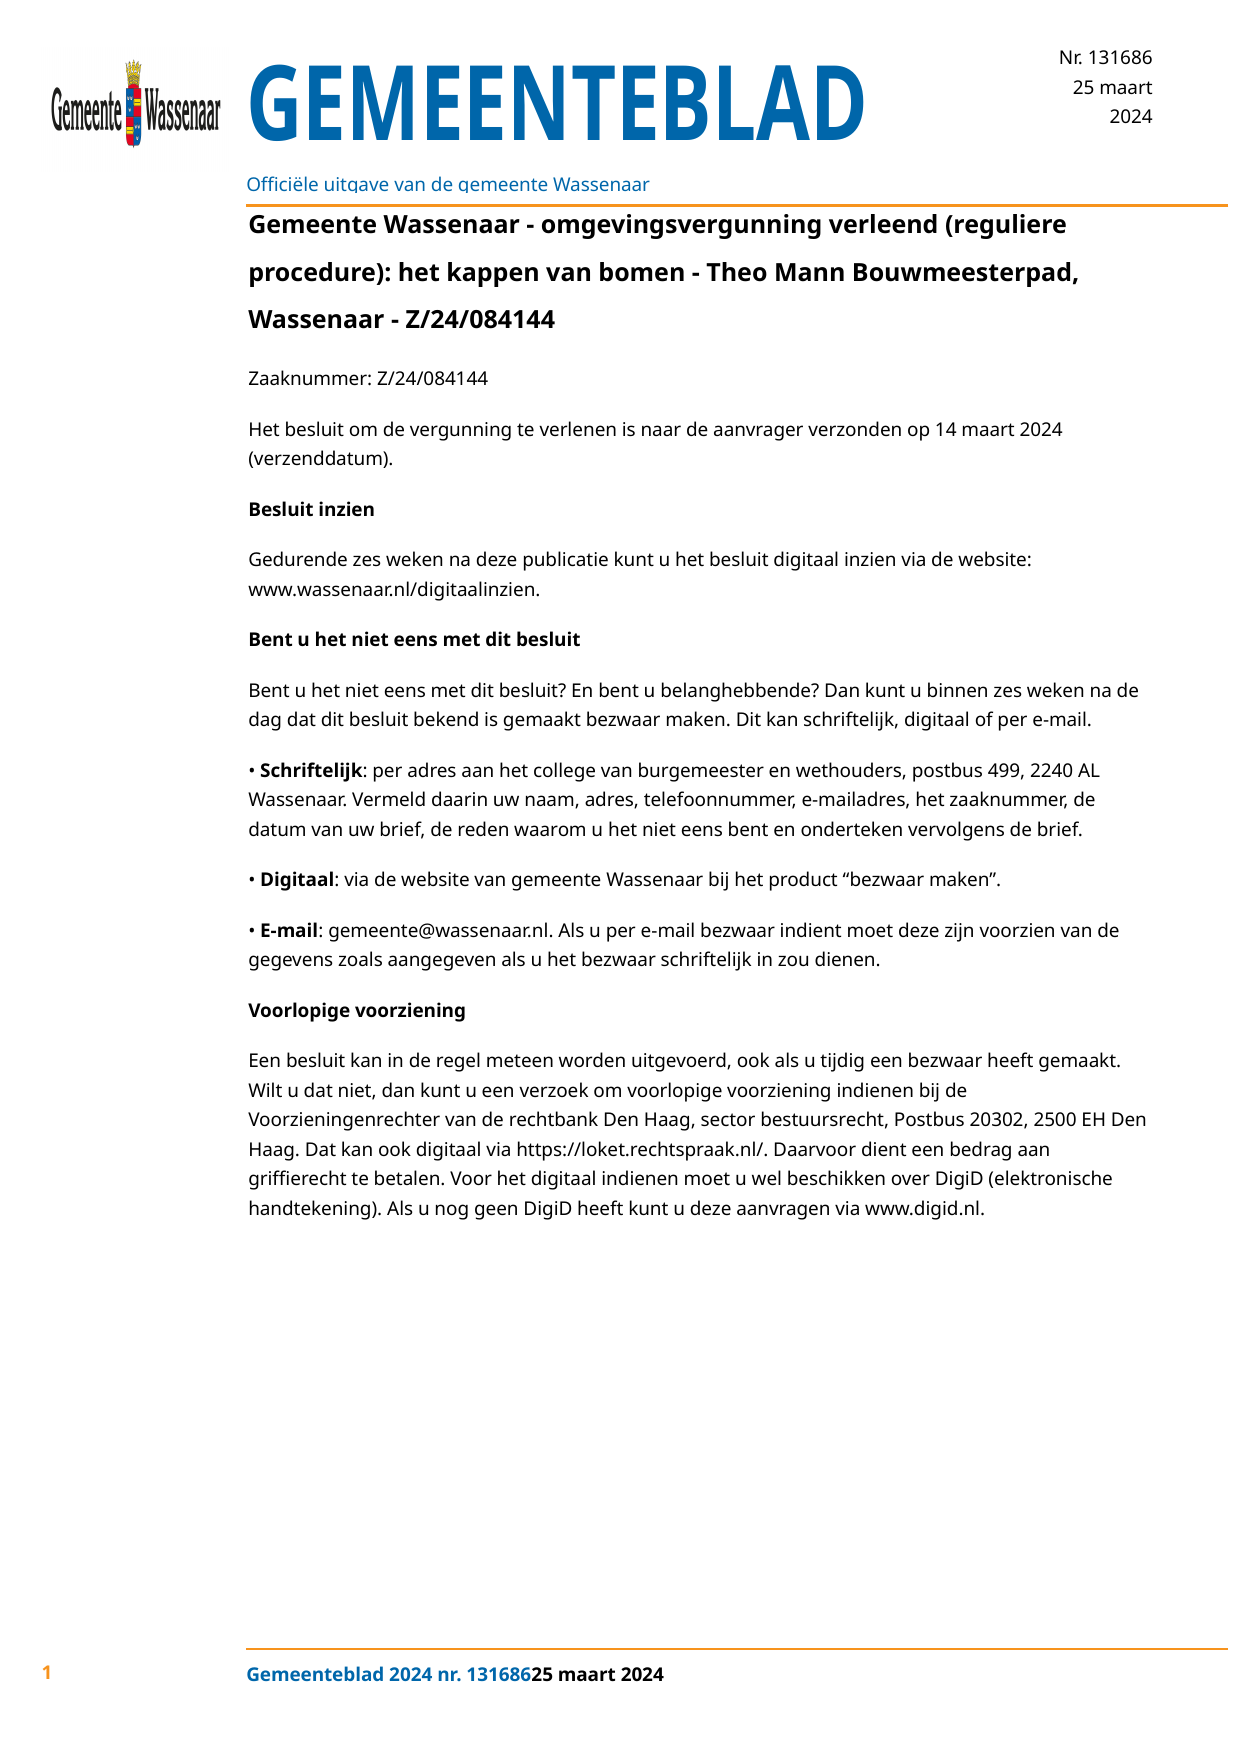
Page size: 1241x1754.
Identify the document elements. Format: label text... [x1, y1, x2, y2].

text Gemeente Wassenaar - omgevingsvergunning verleend (reguliere procedure): het kappen van bomen - Theo Mann Bouwmeesterpad, Wassenaar - Z/24/084144 [248, 207, 1152, 336]
text Bent u het niet eens met dit besluit [248, 626, 1152, 652]
text • E-mail: gemeente@wassenaar.nl. Als u per e-mail bezwaar indient moet deze zijn voorzien van de gegevens zoals aangegeven als u het bezwaar schriftelijk in zou dienen. [248, 917, 1152, 972]
picture [41, 47, 231, 172]
text Het besluit om de vergunning te verlenen is naar de aanvrager verzonden op 14 maart 2024 (verzenddatum). [248, 416, 1152, 471]
text Voorlopige voorziening [248, 997, 1152, 1022]
text • Digitaal: via de website van gemeente Wassenaar bij het product “bezwaar maken”. [248, 866, 1152, 892]
text Zaaknummer: Z/24/084144 [248, 366, 1152, 391]
text • Schriftelijk: per adres aan het college van burgemeester en wethouders, postbus 499, 2240 AL Wassenaar. Vermeld daarin uw naam, adres, telefoonnummer, e-mailadres, het zaaknummer, de datum van uw brief, de reden waarom u het niet eens bent en onderteken vervolgens de brief. [248, 757, 1152, 842]
text Een besluit kan in de regel meteen worden uitgevoerd, ook als u tijdig een bezwaar heeft gemaakt. Wilt u dat niet, dan kunt u een verzoek om voorlopige voorziening indienen bij de Voorzieningenrechter van de rechtbank Den Haag, sector bestuursrecht, Postbus 20302, 2500 EH Den Haag. Dat kan ook digitaal via https://loket.rechtspraak.nl/. Daarvoor dient een bedrag aan griffierecht te betalen. Voor het digitaal indienen moet u wel beschikken over DigiD (elektronische handtekening). Als u nog geen DigiD heeft kunt u deze aanvragen via www.digid.nl. [248, 1047, 1152, 1221]
text Bent u het niet eens met dit besluit? En bent u belanghebbende? Dan kunt u binnen zes weken na de dag dat dit besluit bekend is gemaakt bezwaar maken. Dit kan schriftelijk, digitaal of per e-mail. [248, 677, 1152, 732]
text Gedurende zes weken na deze publicatie kunt u het besluit digitaal inzien via de website: www.wassenaar.nl/digitaalinzien. [248, 546, 1152, 602]
text Besluit inzien [248, 496, 1152, 522]
